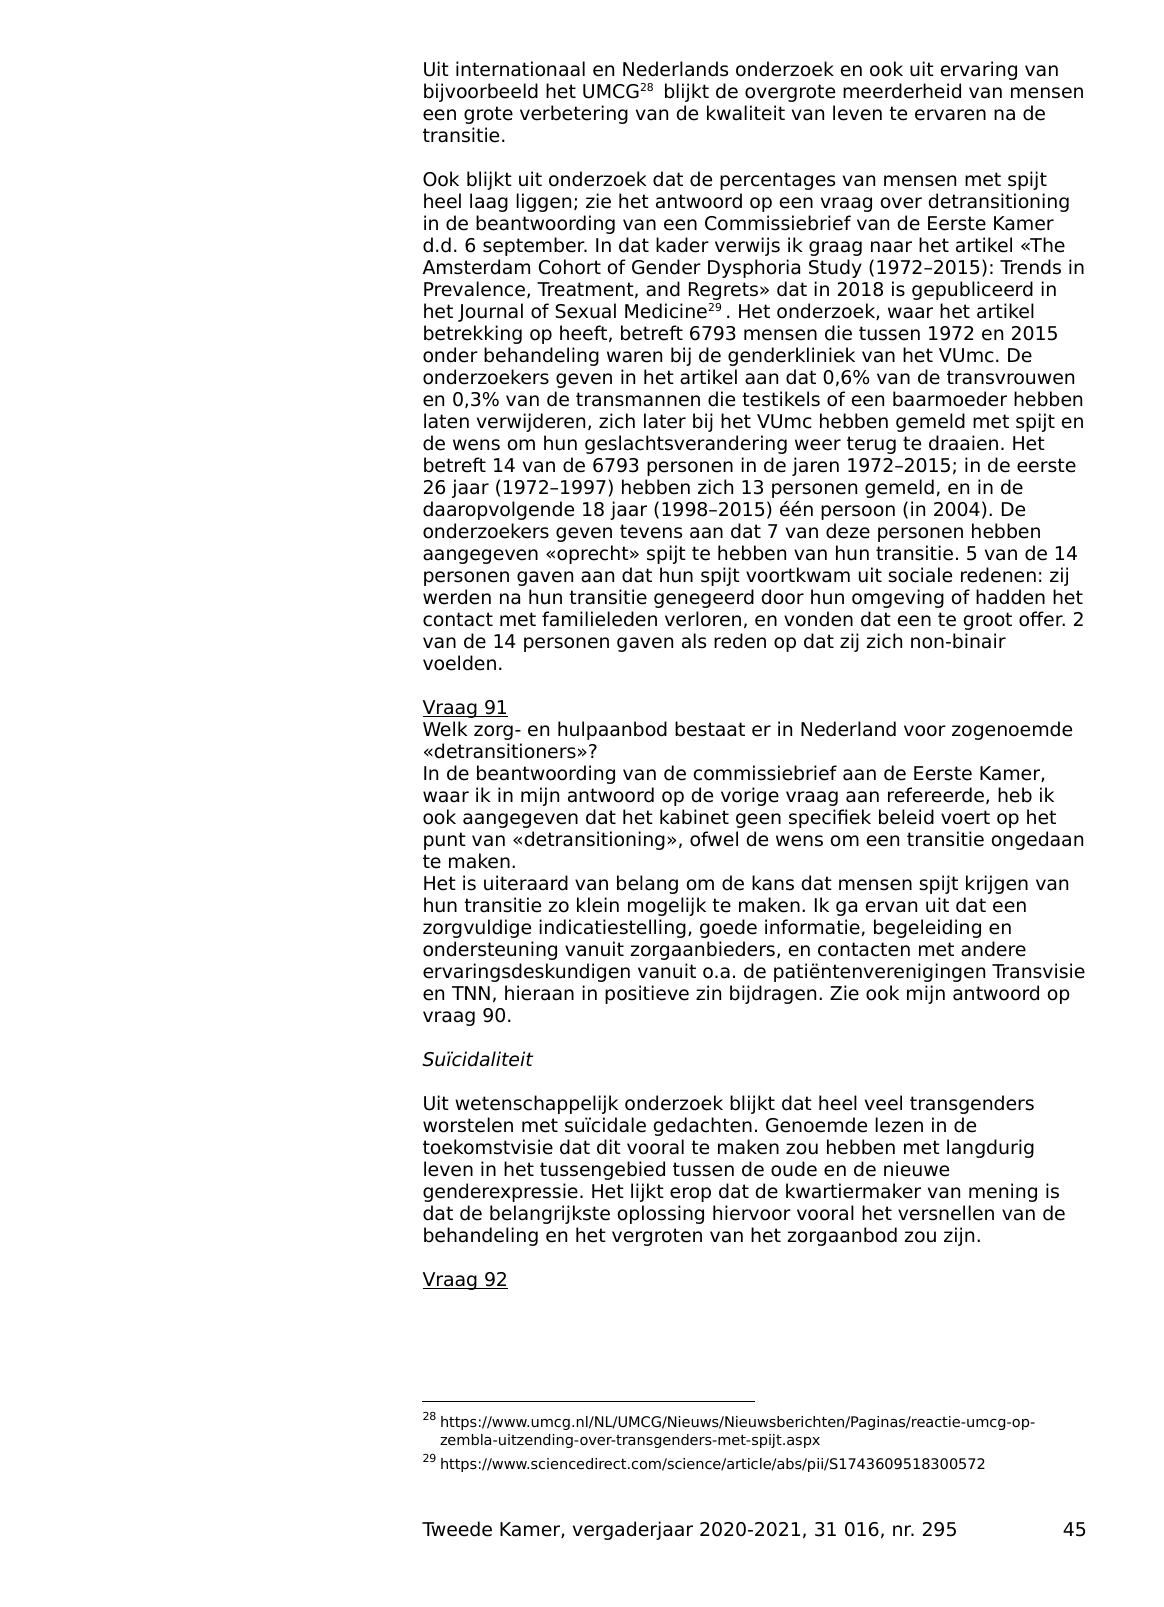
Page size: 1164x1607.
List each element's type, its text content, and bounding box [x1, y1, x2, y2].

text https://www.sciencedirect.com/science/article/abs/pii/S1743609518300572 [422, 1452, 1087, 1474]
text In de beantwoording van de commissiebrief aan de Eerste Kamer, waar ik in mijn antwoord op de vorige vraag aan refereerde, heb ik ook aangegeven dat het kabinet geen specifiek beleid voert op het punt van «detransitioning», ofwel de wens om een transitie ongedaan te maken. [422, 763, 1087, 873]
text https://www.umcg.nl/NL/UMCG/Nieuws/Nieuwsberichten/Paginas/reactie-umcg-op-zembla-uitzending-over-transgenders-met-spijt.aspx [422, 1410, 1087, 1449]
text Uit wetenschappelijk onderzoek blijkt dat heel veel transgenders worstelen met suïcidale gedachten. Genoemde lezen in de toekomstvisie dat dit vooral te maken zou hebben met langdurig leven in het tussengebied tussen de oude en de nieuwe genderexpressie. Het lijkt erop dat de kwartiermaker van mening is dat de belangrijkste oplossing hiervoor vooral het versnellen van de behandeling en het vergroten van het zorgaanbod zou zijn. [422, 1093, 1087, 1247]
text Vraag 92 [422, 1269, 1087, 1291]
text Vraag 91 [422, 697, 1087, 719]
text Welk zorg- en hulpaanbod bestaat er in Nederland voor zogenoemde «detransitioners»? [422, 719, 1087, 763]
text Uit internationaal en Nederlands onderzoek en ook uit ervaring van bijvoorbeeld het UMCG blijkt de overgrote meerderheid van mensen een grote verbetering van de kwaliteit van leven te ervaren na de transitie. [422, 59, 1087, 147]
text Ook blijkt uit onderzoek dat de percentages van mensen met spijt heel laag liggen; zie het antwoord op een vraag over detransitioning in de beantwoording van een Commissiebrief van de Eerste Kamer d.d. 6 september. In dat kader verwijs ik graag naar het artikel «The Amsterdam Cohort of Gender Dysphoria Study (1972–2015): Trends in Prevalence, Treatment, and Regrets» dat in 2018 is gepubliceerd in het Journal of Sexual Medicine. Het onderzoek, waar het artikel betrekking op heeft, betreft 6793 mensen die tussen 1972 en 2015 onder behandeling waren bij de genderkliniek van het VUmc. De onderzoekers geven in het artikel aan dat 0,6% van de transvrouwen en 0,3% van de transmannen die testikels of een baarmoeder hebben laten verwijderen, zich later bij het VUmc hebben gemeld met spijt en de wens om hun geslachtsverandering weer terug te draaien. Het betreft 14 van de 6793 personen in de jaren 1972–2015; in de eerste 26 jaar (1972–1997) hebben zich 13 personen gemeld, en in de daaropvolgende 18 jaar (1998–2015) één persoon (in 2004). De onderzoekers geven tevens aan dat 7 van deze personen hebben aangegeven «oprecht» spijt te hebben van hun transitie. 5 van de 14 personen gaven aan dat hun spijt voortkwam uit sociale redenen: zij werden na hun transitie genegeerd door hun omgeving of hadden het contact met familieleden verloren, en vonden dat een te groot offer. 2 van de 14 personen gaven als reden op dat zij zich non-binair voelden. [422, 169, 1087, 675]
text Het is uiteraard van belang om de kans dat mensen spijt krijgen van hun transitie zo klein mogelijk te maken. Ik ga ervan uit dat een zorgvuldige indicatiestelling, goede informatie, begeleiding en ondersteuning vanuit zorgaanbieders, en contacten met andere ervaringsdeskundigen vanuit o.a. de patiëntenverenigingen Transvisie en TNN, hieraan in positieve zin bijdragen. Zie ook mijn antwoord op vraag 90. [422, 873, 1087, 1027]
subtitle Suïcidaliteit [422, 1049, 1087, 1071]
